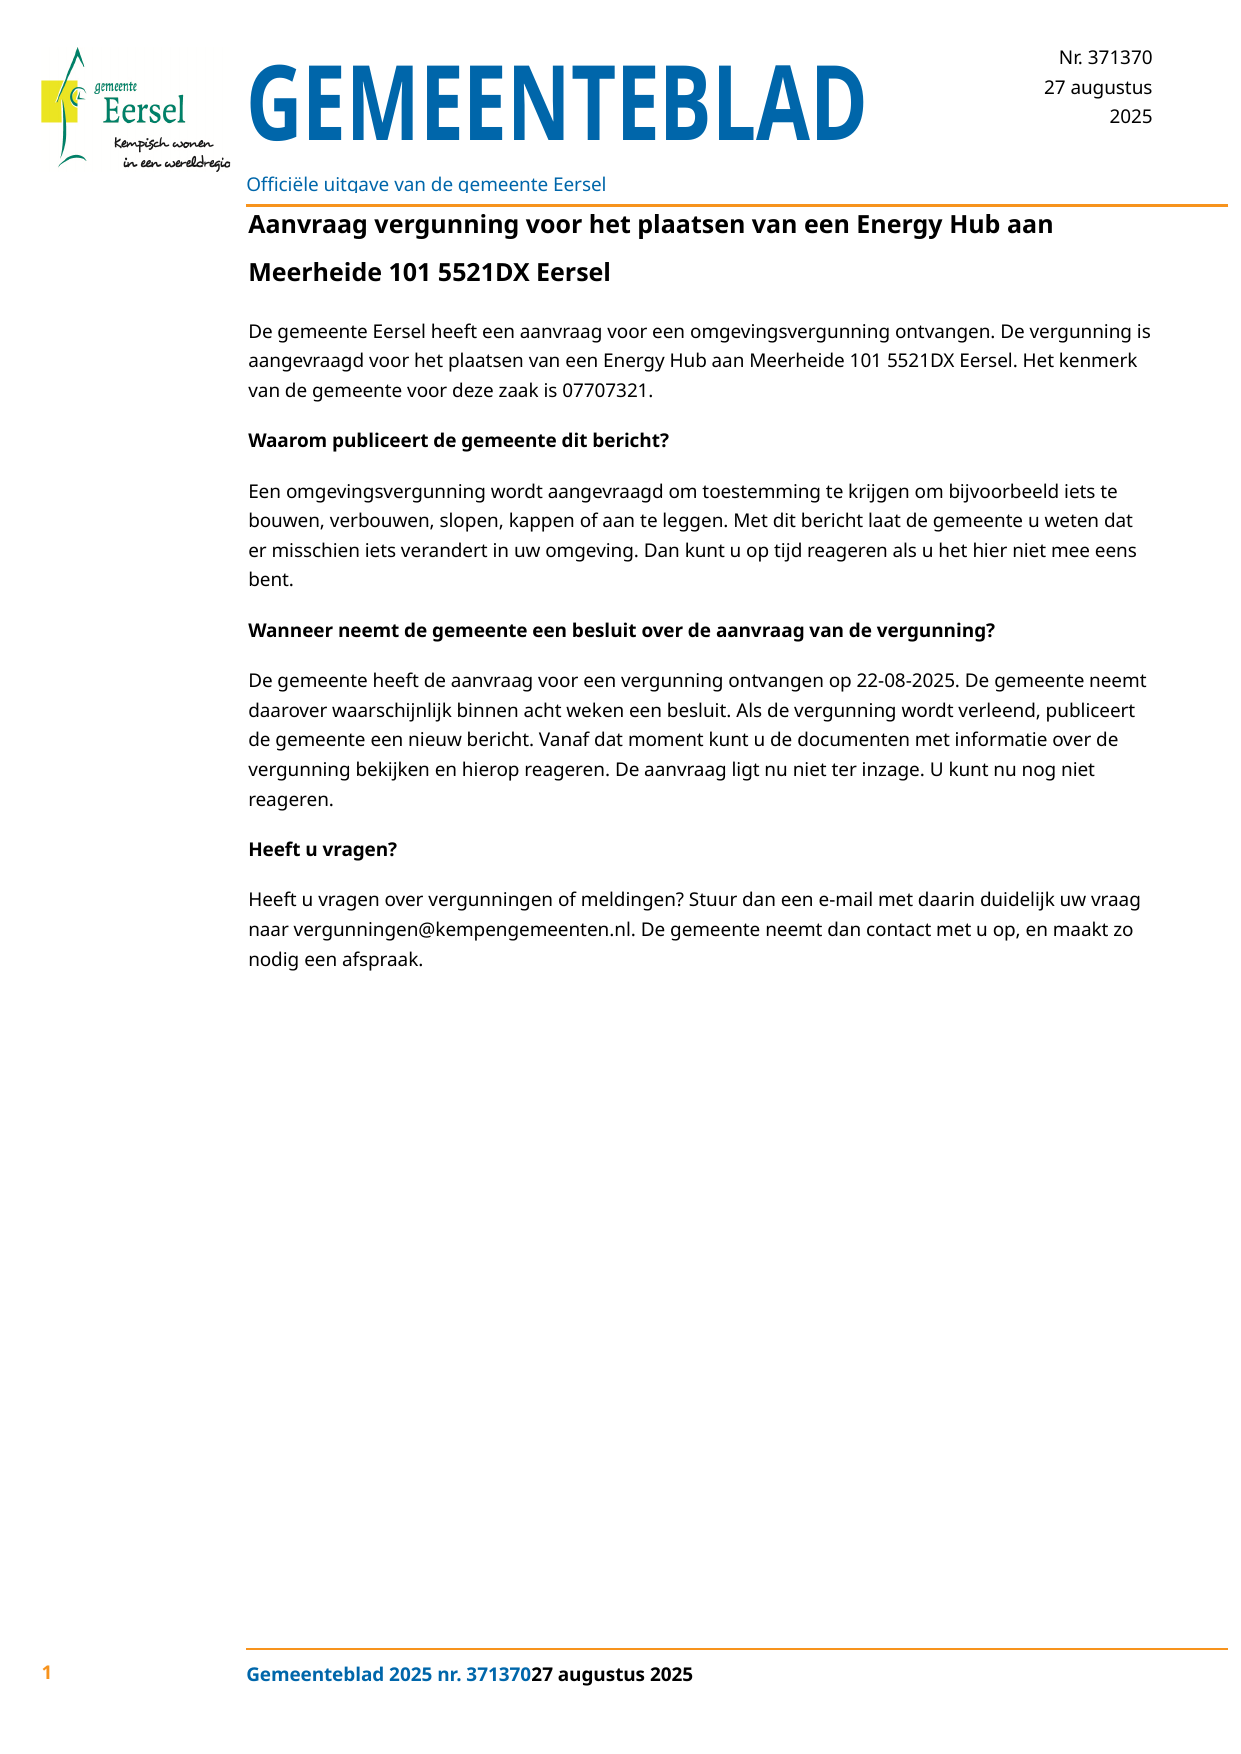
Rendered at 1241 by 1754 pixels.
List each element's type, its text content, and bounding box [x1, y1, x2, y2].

picture [41, 47, 231, 172]
text Aanvraag vergunning voor het plaatsen van een Energy Hub aan Meerheide 101 5521DX Eersel [248, 207, 1152, 288]
text De gemeente Eersel heeft een aanvraag voor een omgevingsvergunning ontvangen. De vergunning is aangevraagd voor het plaatsen van een Energy Hub aan Meerheide 101 5521DX Eersel. Het kenmerk van de gemeente voor deze zaak is 07707321. [248, 318, 1152, 403]
text Wanneer neemt de gemeente een besluit over de aanvraag van de vergunning? [248, 617, 1152, 643]
text Heeft u vragen over vergunningen of meldingen? Stuur dan een e-mail met daarin duidelijk uw vraag naar vergunningen@kempengemeenten.nl. De gemeente neemt dan contact met u op, en maakt zo nodig een afspraak. [248, 887, 1152, 972]
text De gemeente heeft de aanvraag voor een vergunning ontvangen op 22-08-2025. De gemeente neemt daarover waarschijnlijk binnen acht weken een besluit. Als de vergunning wordt verleend, publiceert de gemeente een nieuw bericht. Vanaf dat moment kunt u de documenten met informatie over de vergunning bekijken en hierop reageren. De aanvraag ligt nu niet ter inzage. U kunt nu nog niet reageren. [248, 667, 1152, 812]
text Waarom publiceert de gemeente dit bericht? [248, 427, 1152, 453]
text Een omgevingsvergunning wordt aangevraagd om toestemming te krijgen om bijvoorbeeld iets te bouwen, verbouwen, slopen, kappen of aan te leggen. Met dit bericht laat de gemeente u weten dat er misschien iets verandert in uw omgeving. Dan kunt u op tijd reageren als u het hier niet mee eens bent. [248, 478, 1152, 592]
text Heeft u vragen? [248, 836, 1152, 862]
